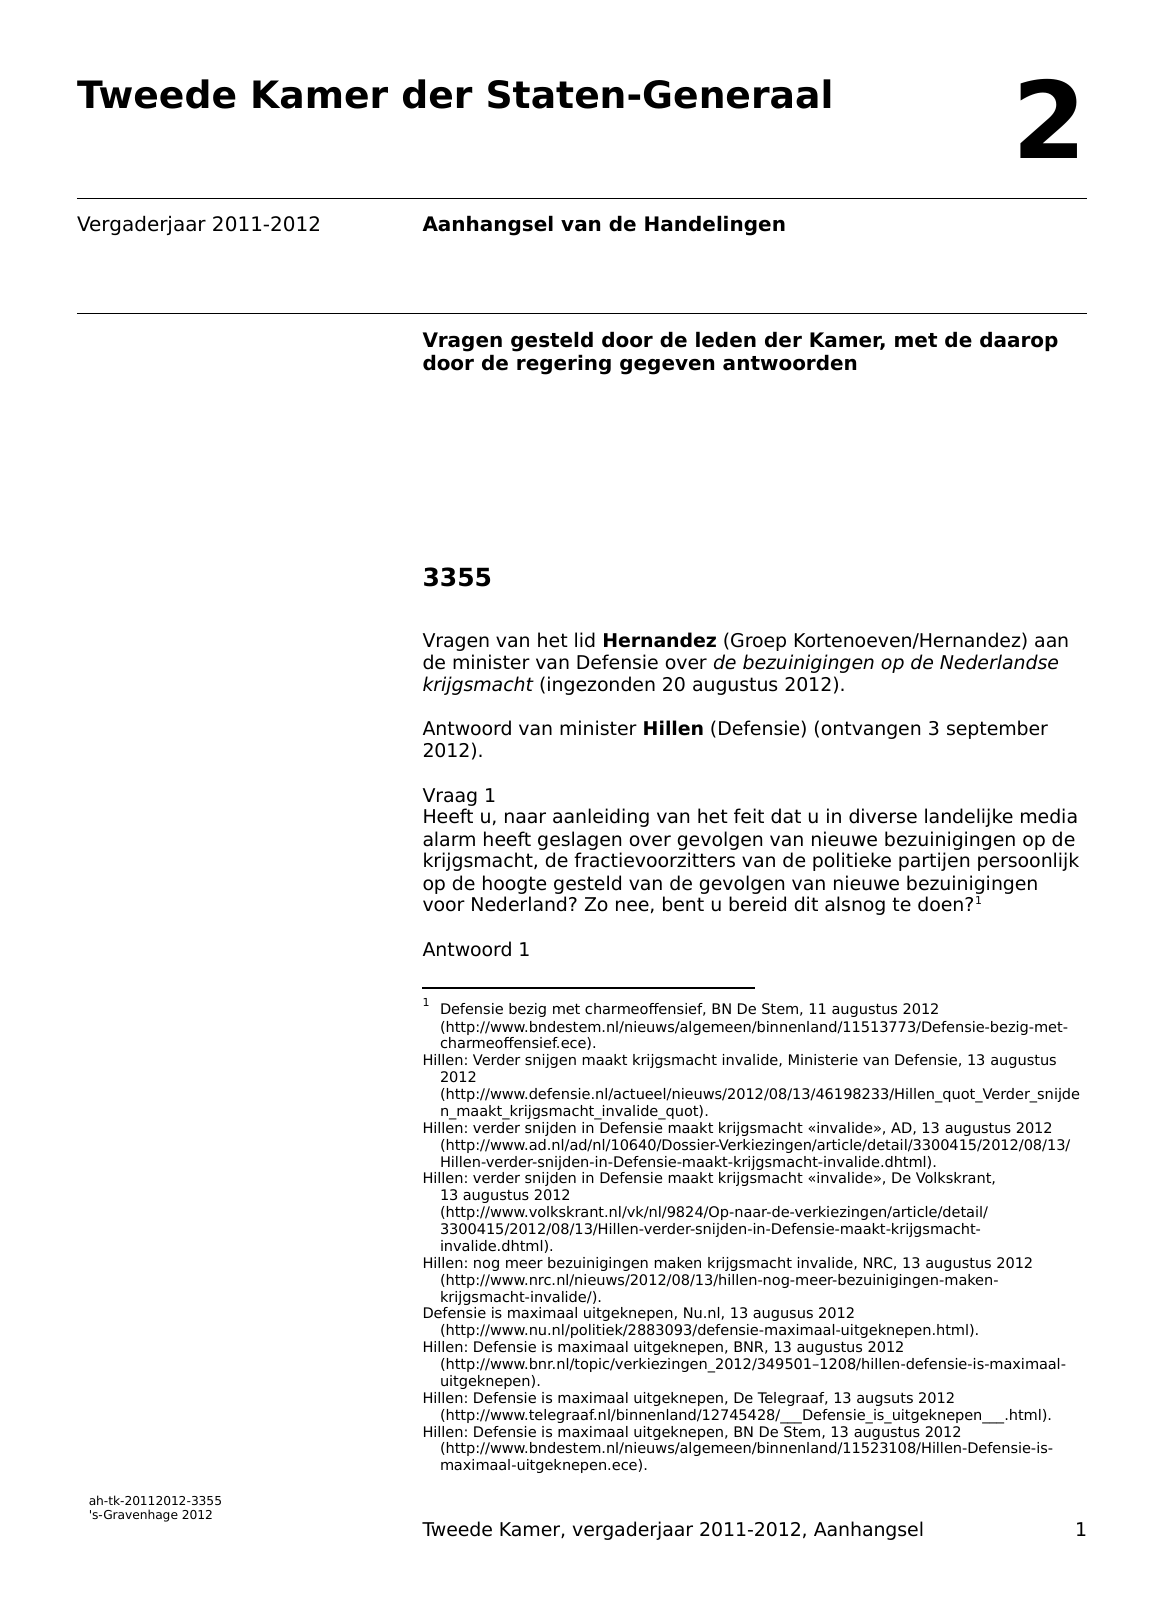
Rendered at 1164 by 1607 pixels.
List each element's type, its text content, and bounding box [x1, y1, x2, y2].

text 3355 [422, 563, 1087, 592]
table_cell Vergaderjaar 2011-2012 [77, 199, 422, 313]
text Hillen: Defensie is maximaal uitgeknepen, BN De Stem, 13 augustus 2012 (http://www.bndestem.nl/nieuws/algemeen/binnenland/11523108/Hillen-Defensie-is-maximaal-uitgeknepen.ece). [422, 1424, 1087, 1474]
table_cell [77, 314, 422, 375]
text Vraag 1 [422, 784, 1087, 806]
text Hillen: Defensie is maximaal uitgeknepen, BNR, 13 augustus 2012 (http://www.bnr.nl/topic/verkiezingen_2012/349501–1208/hillen-defensie-is-maximaal-uitgeknepen). [422, 1339, 1087, 1390]
text ah-tk-20112012-3355 [88, 1494, 323, 1508]
text Vragen van het lid Hernandez (Groep Kortenoeven/Hernandez) aan de minister van Defensie over de bezuinigingen op de Nederlandse krijgsmacht (ingezonden 20 augustus 2012). [422, 630, 1087, 696]
text Hillen: verder snijden in Defensie maakt krijgsmacht «invalide», De Volkskrant, 13 augustus 2012 (http://www.volkskrant.nl/vk/nl/9824/Op-naar-de-verkiezingen/article/detail/3300415/2012/08/13/Hillen-verder-snijden-in-Defensie-maakt-krijgsmacht-invalide.dhtml). [422, 1171, 1087, 1255]
text Hillen: nog meer bezuinigingen maken krijgsmacht invalide, NRC, 13 augustus 2012 (http://www.nrc.nl/nieuws/2012/08/13/hillen-nog-meer-bezuinigingen-maken-krijgsmacht-invalide/). [422, 1255, 1087, 1306]
text Antwoord 1 [422, 938, 1087, 961]
text Antwoord van minister Hillen (Defensie) (ontvangen 3 september 2012). [422, 718, 1087, 762]
text 's-Gravenhage 2012 [88, 1508, 323, 1522]
table_cell Aanhangsel van de Handelingen [422, 199, 1087, 313]
table_header 2 [886, 59, 1087, 198]
text Heeft u, naar aanleiding van het feit dat u in diverse landelijke media alarm heeft geslagen over gevolgen van nieuwe bezuinigingen op de krijgsmacht, de fractievoorzitters van de politieke partijen persoonlijk op de hoogte gesteld van de gevolgen van nieuwe bezuinigingen voor Nederland? Zo nee, bent u bereid dit alsnog te doen? [422, 806, 1087, 916]
text Defensie is maximaal uitgeknepen, Nu.nl, 13 augusus 2012 (http://www.nu.nl/politiek/2883093/defensie-maximaal-uitgeknepen.html). [422, 1306, 1087, 1339]
table_cell Vragen gesteld door de leden der Kamer, met de daarop door de regering gegeven antwoorden [422, 314, 1087, 375]
text Hillen: Defensie is maximaal uitgeknepen, De Telegraaf, 13 augsuts 2012 (http://www.telegraaf.nl/binnenland/12745428/___Defensie_is_uitgeknepen___.html). [422, 1390, 1087, 1424]
table_header Tweede Kamer der Staten-Generaal [77, 59, 886, 198]
text Hillen: verder snijden in Defensie maakt krijgsmacht «invalide», AD, 13 augustus 2012 (http://www.ad.nl/ad/nl/10640/Dossier-Verkiezingen/article/detail/3300415/2012/08/13/Hillen-verder-snijden-in-Defensie-maakt-krijgsmacht-invalide.dhtml). [422, 1120, 1087, 1171]
text Hillen: Verder snijgen maakt krijgsmacht invalide, Ministerie van Defensie, 13 augustus 2012 (http://www.defensie.nl/actueel/nieuws/2012/08/13/46198233/Hillen_quot_Verder_snijden_maakt_krijgsmacht_invalide_quot). [422, 1052, 1087, 1120]
text Defensie bezig met charmeoffensief, BN De Stem, 11 augustus 2012 (http://www.bndestem.nl/nieuws/algemeen/binnenland/11513773/Defensie-bezig-met-charmeoffensief.ece). [422, 997, 1087, 1052]
